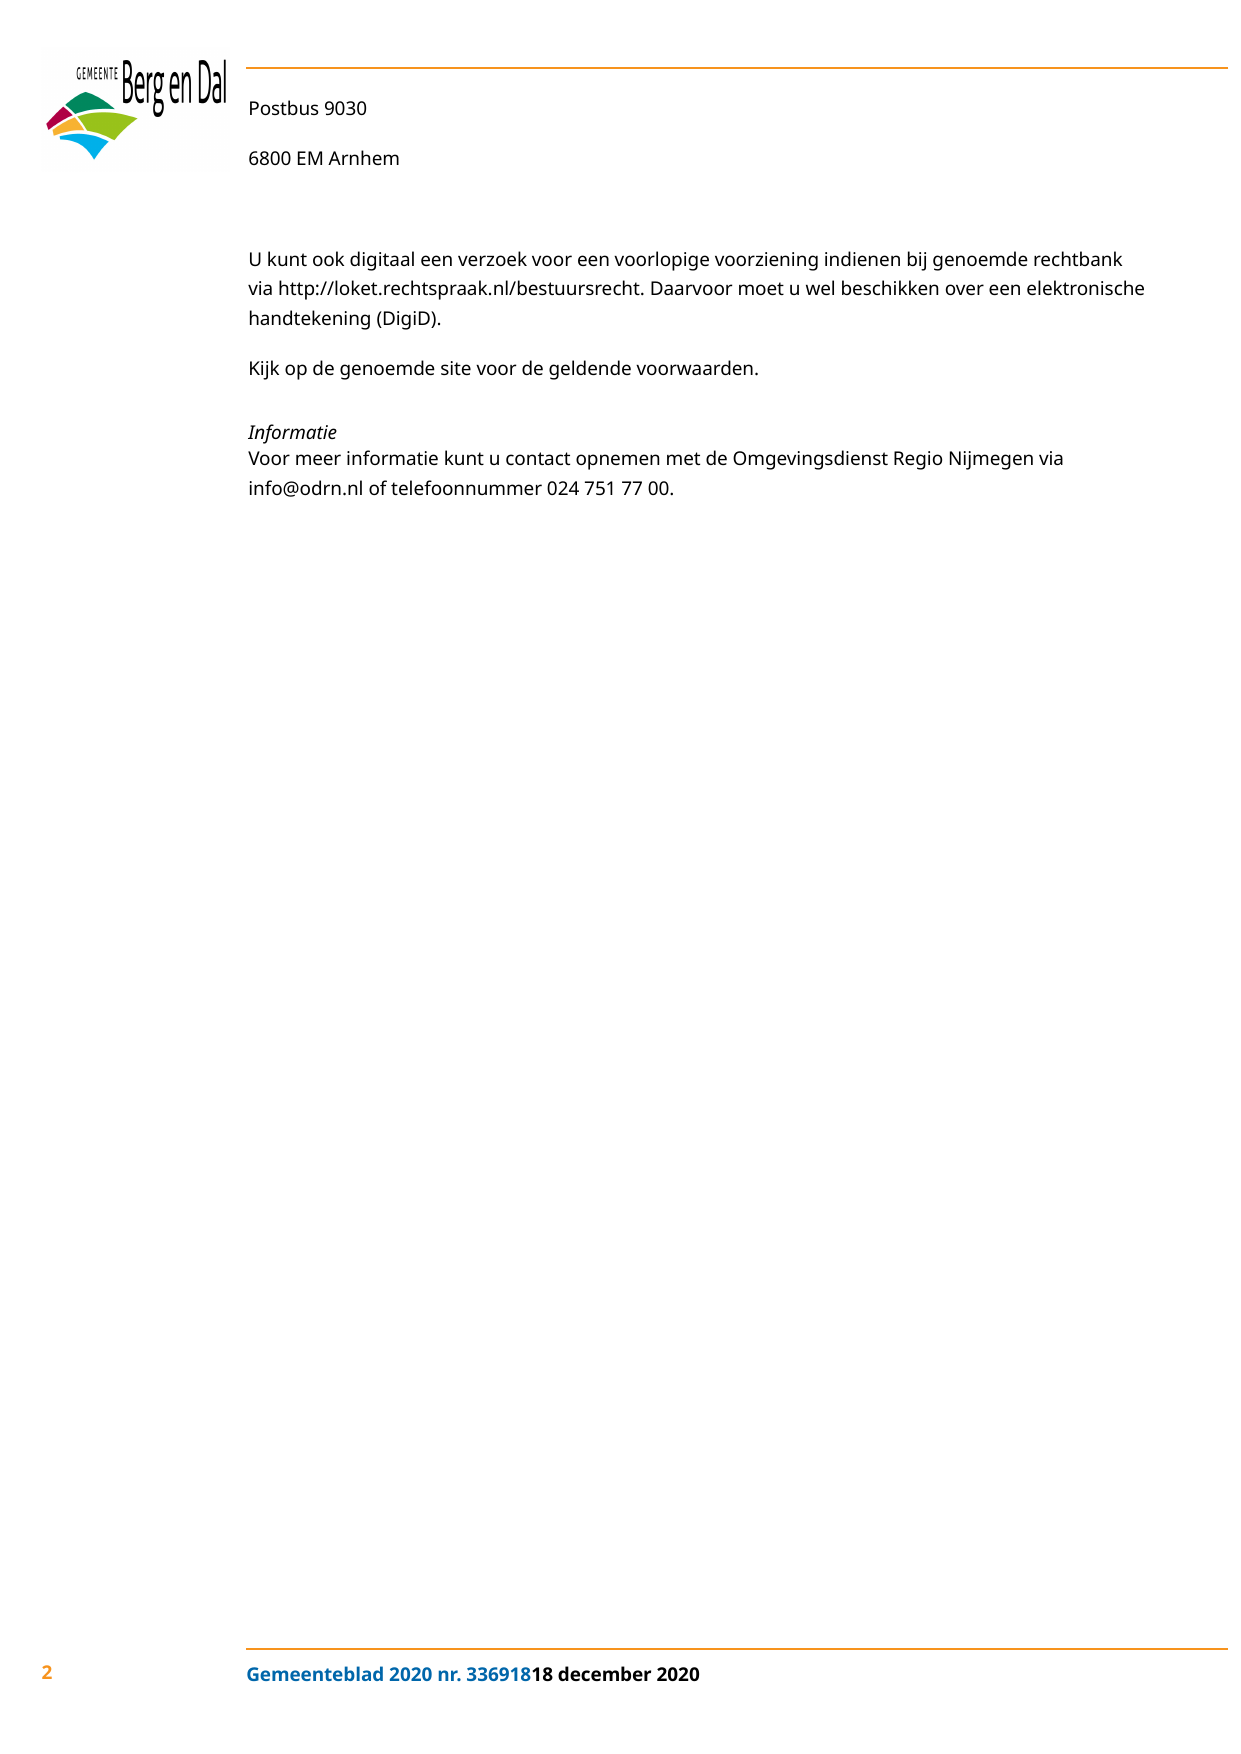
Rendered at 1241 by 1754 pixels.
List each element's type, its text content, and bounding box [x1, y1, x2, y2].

text Voor meer informatie kunt u contact opnemen met de Omgevingsdienst Regio Nijmegen via info@odrn.nl of telefoonnummer 024 751 77 00. [248, 445, 1152, 501]
picture [41, 47, 231, 172]
text Informatie [248, 419, 1152, 445]
text Kijk op de genoemde site voor de geldende voorwaarden. [248, 356, 1152, 381]
text 6800 EM Arnhem [248, 145, 1152, 171]
text Postbus 9030 [248, 95, 1152, 121]
text U kunt ook digitaal een verzoek voor een voorlopige voorziening indienen bij genoemde rechtbank via http://loket.rechtspraak.nl/bestuursrecht. Daarvoor moet u wel beschikken over een elektronische handtekening (DigiD). [248, 246, 1152, 331]
